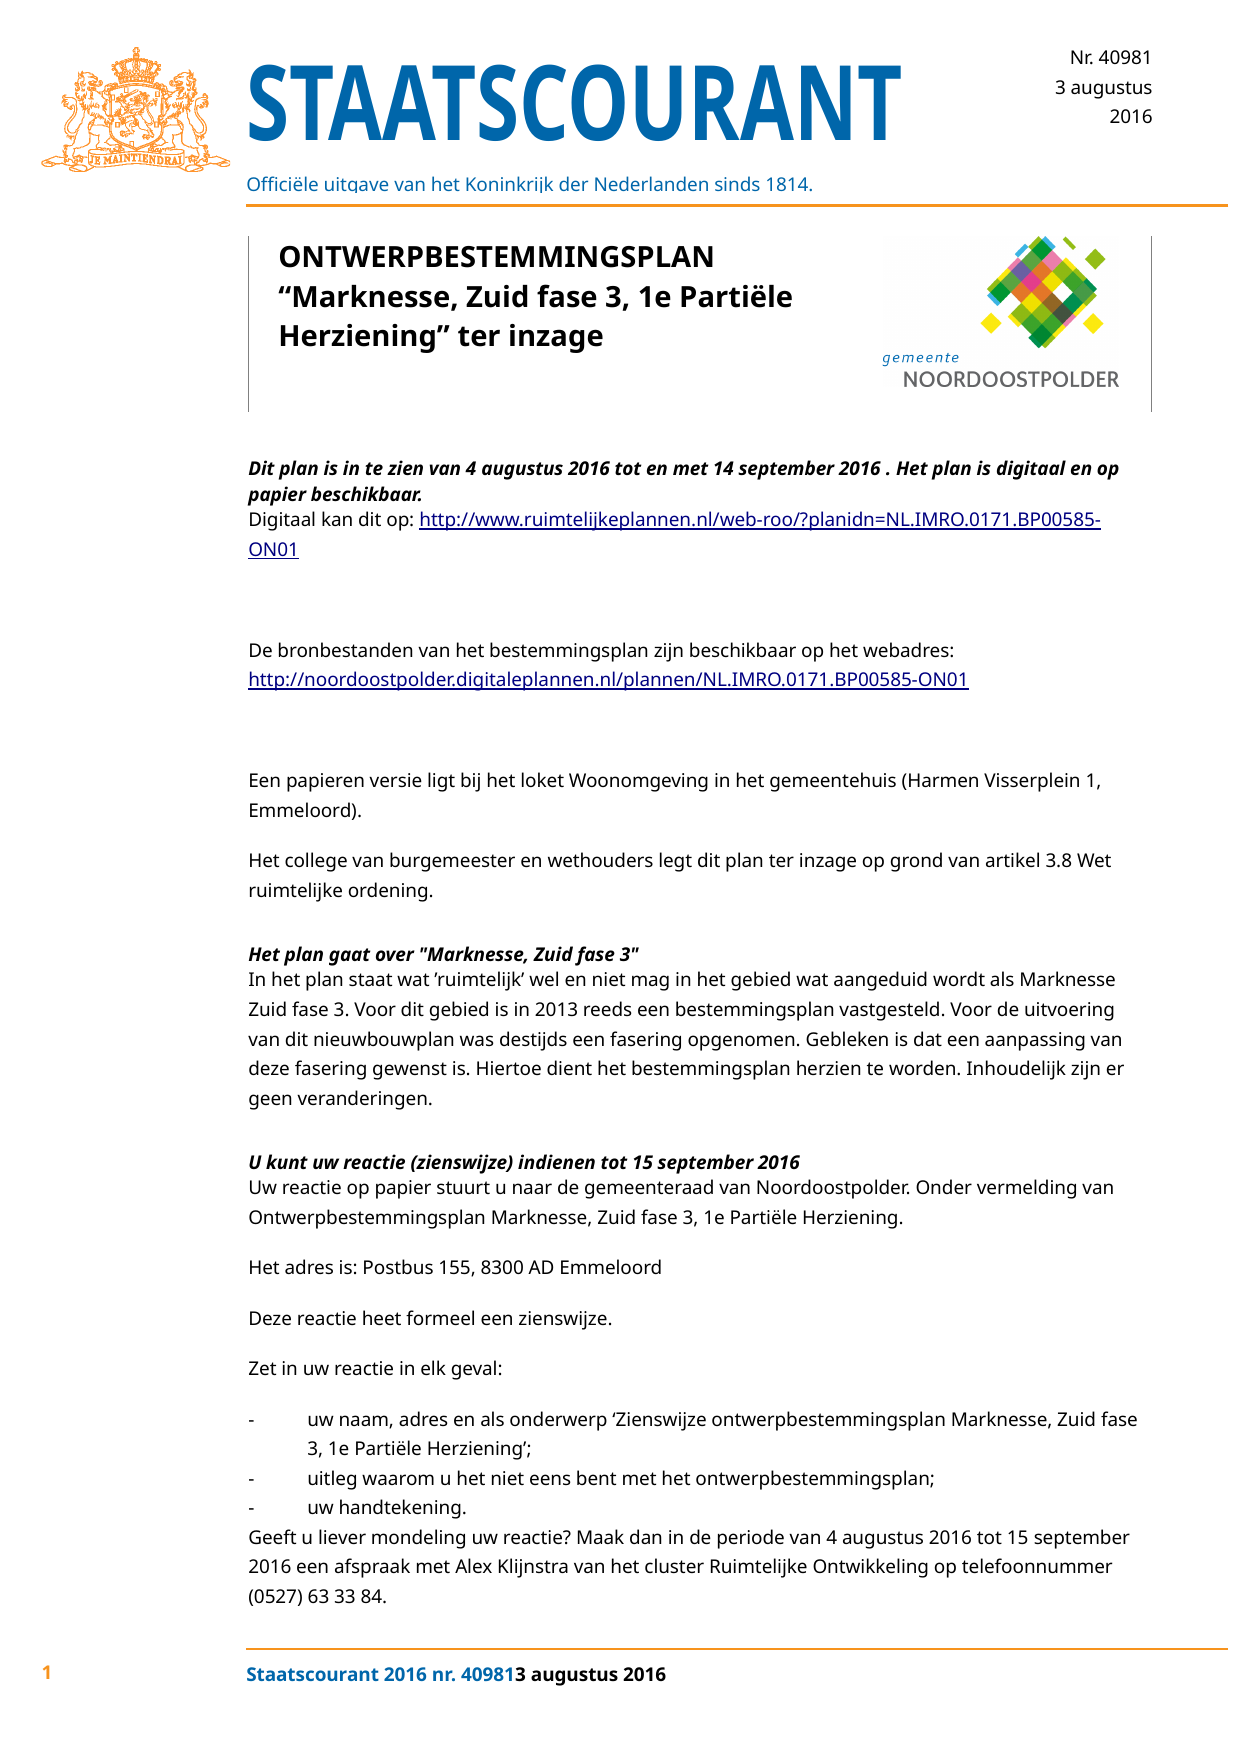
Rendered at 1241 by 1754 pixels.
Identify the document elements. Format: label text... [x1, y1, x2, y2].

text Het plan gaat over "Marknesse, Zuid fase 3" [248, 941, 1152, 967]
text De bronbestanden van het bestemmingsplan zijn beschikbaar op het webadres: http://noordoostpolder.digitaleplannen.nl/plannen/NL.IMRO.0171.BP00585-ON01 [248, 637, 1152, 692]
list uw handtekening. [248, 1494, 1152, 1520]
list uitleg waarom u het niet eens bent met het ontwerpbestemmingsplan; [248, 1465, 1152, 1491]
text Dit plan is in te zien van 4 augustus 2016 tot en met 14 september 2016 . Het plan is digitaal en op papier beschikbaar. [248, 455, 1152, 506]
table_header ONTWERPBESTEMMINGSPLAN “Marknesse, Zuid fase 3, 1e Partiële Herziening” ter inzage [249, 236, 850, 412]
text Uw reactie op papier stuurt u naar de gemeenteraad van Noordoostpolder. Onder vermelding van Ontwerpbestemmingsplan Marknesse, Zuid fase 3, 1e Partiële Herziening. [248, 1174, 1152, 1230]
picture [41, 47, 231, 172]
text Digitaal kan dit op: http://www.ruimtelijkeplannen.nl/web-roo/?planidn=NL.IMRO.0171.BP00585-ON01 [248, 506, 1152, 562]
text In het plan staat wat ’ruimtelijk’ wel en niet mag in het gebied wat aangeduid wordt als Marknesse Zuid fase 3. Voor dit gebied is in 2013 reeds een bestemmingsplan vastgesteld. Voor de uitvoering van dit nieuwbouwplan was destijds een fasering opgenomen. Gebleken is dat een aanpassing van deze fasering gewenst is. Hiertoe dient het bestemmingsplan herzien te worden. Inhoudelijk zijn er geen veranderingen. [248, 967, 1152, 1111]
text Geeft u liever mondeling uw reactie? Maak dan in de periode van 4 augustus 2016 tot 15 september 2016 een afspraak met Alex Klijnstra van het cluster Ruimtelijke Ontwikkeling op telefoonnummer (0527) 63 33 84. [248, 1524, 1152, 1609]
text Zet in uw reactie in elk geval: [248, 1355, 1152, 1381]
text Het adres is: Postbus 155, 8300 AD Emmeloord [248, 1254, 1152, 1280]
picture [882, 236, 1119, 387]
text U kunt uw reactie (zienswijze) indienen tot 15 september 2016 [248, 1149, 1152, 1174]
list uw naam, adres en als onderwerp ‘Zienswijze ontwerpbestemmingsplan Marknesse, Zuid fase 3, 1e Partiële Herziening’; [248, 1406, 1152, 1461]
text Deze reactie heet formeel een zienswijze. [248, 1305, 1152, 1331]
text Het college van burgemeester en wethouders legt dit plan ter inzage op grond van artikel 3.8 Wet ruimtelijke ordening. [248, 847, 1152, 903]
text Een papieren versie ligt bij het loket Woonomgeving in het gemeentehuis (Harmen Visserplein 1, Emmeloord). [248, 767, 1152, 823]
table_header [850, 236, 1151, 412]
